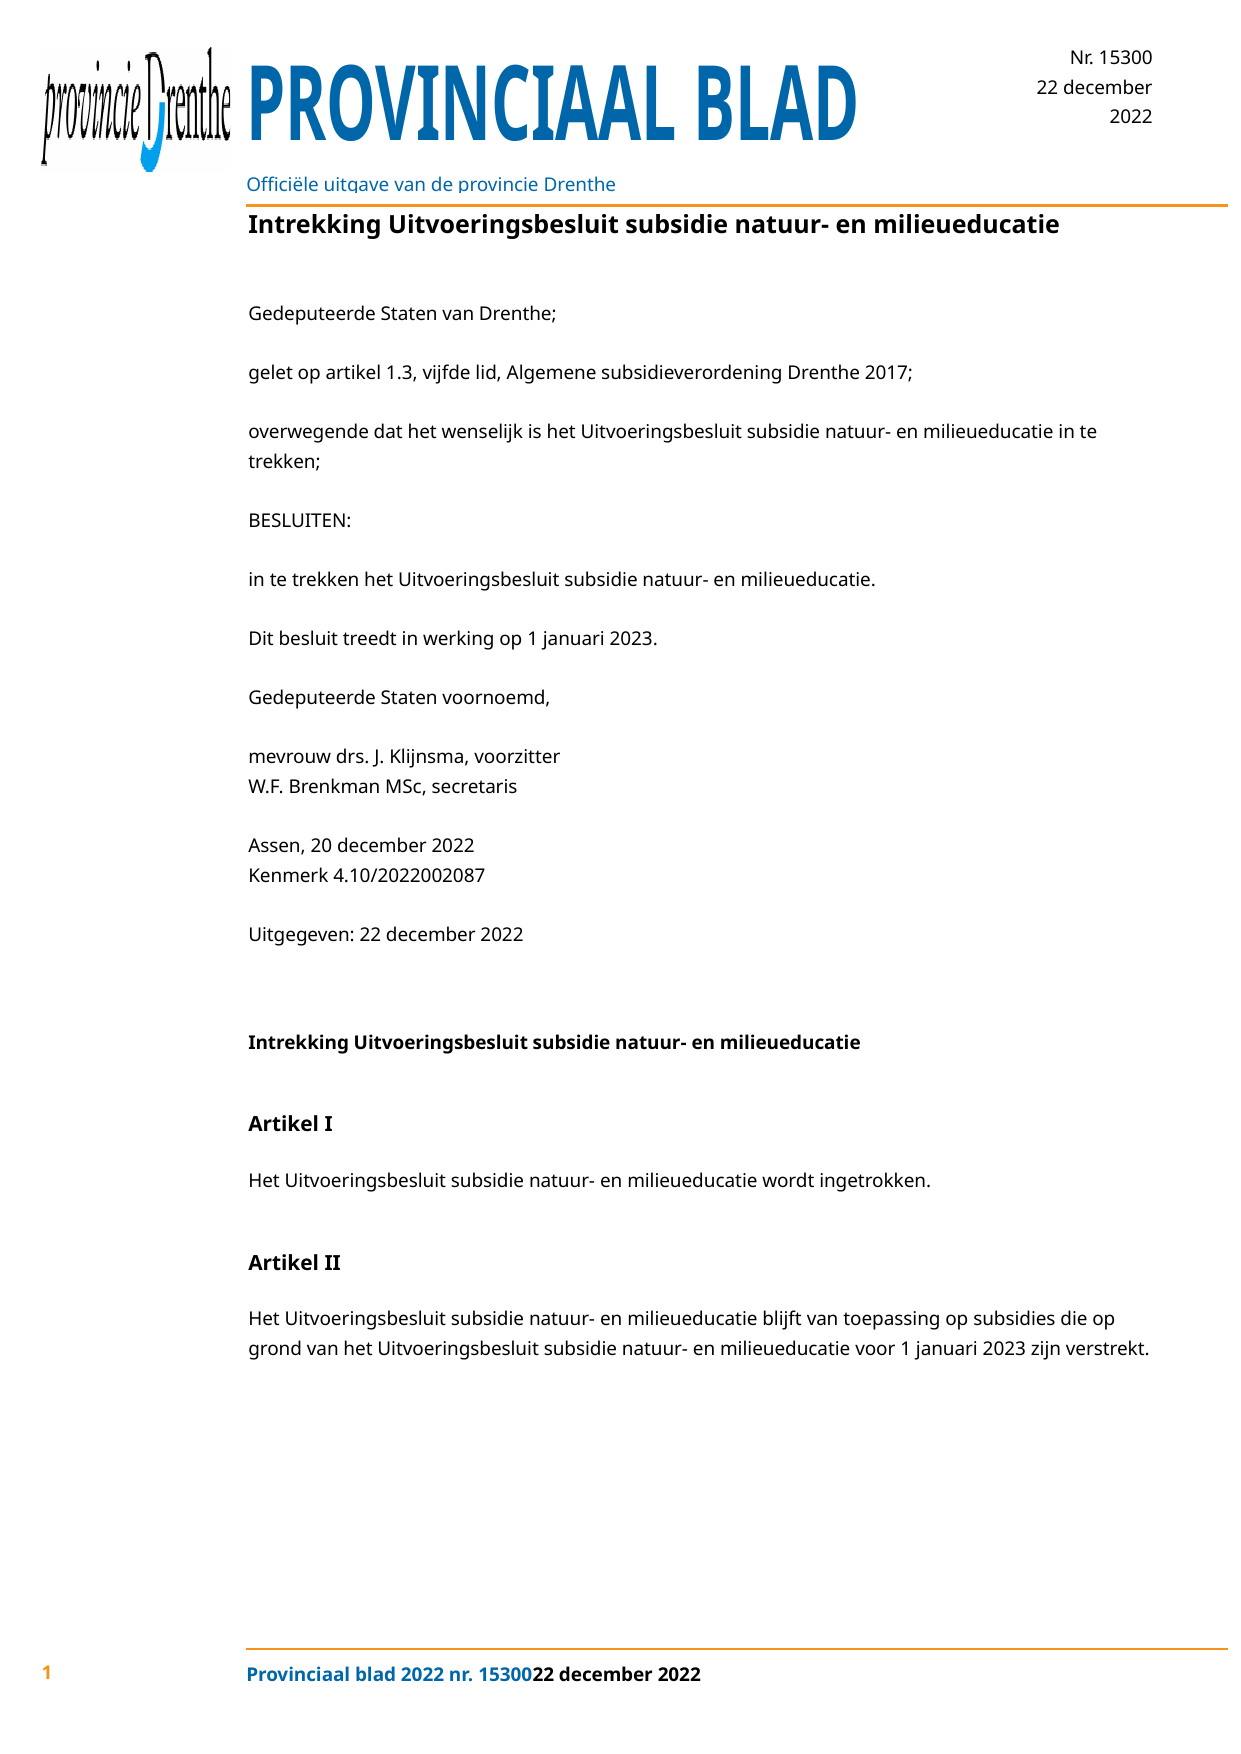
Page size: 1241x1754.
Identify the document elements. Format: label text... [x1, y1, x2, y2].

text W.F. Brenkman MSc, secretaris [248, 773, 1152, 799]
text Intrekking Uitvoeringsbesluit subsidie natuur- en milieueducatie [248, 207, 1152, 241]
text Assen, 20 december 2022 [248, 832, 1152, 858]
text Artikel I [248, 1109, 1152, 1138]
text Kenmerk 4.10/2022002087 [248, 862, 1152, 888]
text Het Uitvoeringsbesluit subsidie natuur- en milieueducatie wordt ingetrokken. [248, 1168, 1152, 1193]
text Gedeputeerde Staten van Drenthe; [248, 300, 1152, 326]
text Dit besluit treedt in werking op 1 januari 2023. [248, 625, 1152, 651]
text BESLUITEN: [248, 507, 1152, 533]
text Gedeputeerde Staten voornoemd, [248, 684, 1152, 710]
text mevrouw drs. J. Klijnsma, voorzitter [248, 744, 1152, 769]
picture [41, 47, 231, 172]
text Artikel II [248, 1248, 1152, 1276]
text Intrekking Uitvoeringsbesluit subsidie natuur- en milieueducatie [248, 1029, 1152, 1055]
text overwegende dat het wenselijk is het Uitvoeringsbesluit subsidie natuur- en milieueducatie in te trekken; [248, 418, 1152, 473]
text Het Uitvoeringsbesluit subsidie natuur- en milieueducatie blijft van toepassing op subsidies die op grond van het Uitvoeringsbesluit subsidie natuur- en milieueducatie voor 1 januari 2023 zijn verstrekt. [248, 1306, 1152, 1361]
text in te trekken het Uitvoeringsbesluit subsidie natuur- en milieueducatie. [248, 566, 1152, 592]
text gelet op artikel 1.3, vijfde lid, Algemene subsidieverordening Drenthe 2017; [248, 359, 1152, 385]
text Uitgegeven: 22 december 2022 [248, 921, 1152, 947]
